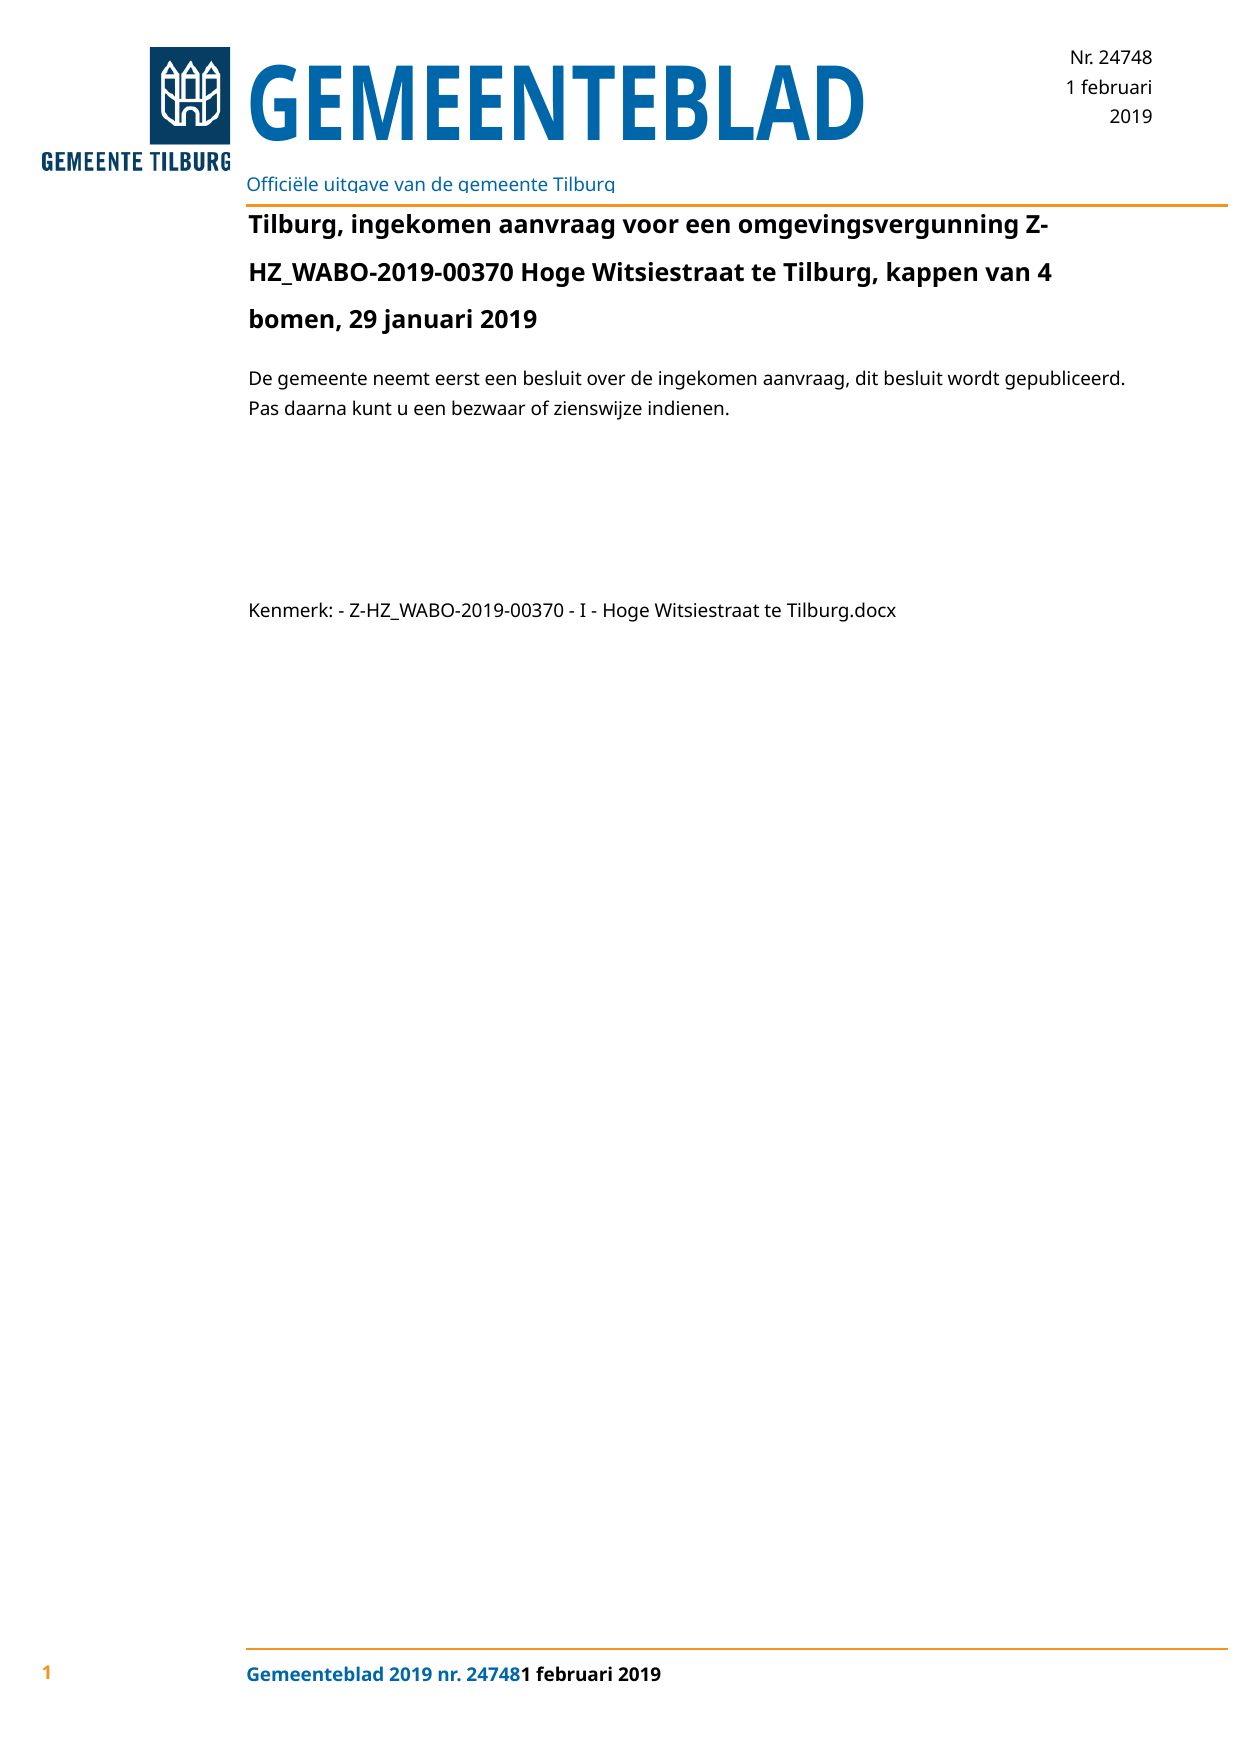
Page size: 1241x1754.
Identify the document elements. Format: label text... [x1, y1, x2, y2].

text De gemeente neemt eerst een besluit over de ingekomen aanvraag, dit besluit wordt gepubliceerd. Pas daarna kunt u een bezwaar of zienswijze indienen. [248, 366, 1152, 421]
picture [41, 47, 231, 172]
text Kenmerk: - Z-HZ_WABO-2019-00370 - I - Hoge Witsiestraat te Tilburg.docx [248, 597, 1152, 622]
text Tilburg, ingekomen aanvraag voor een omgevingsvergunning Z-HZ_WABO-2019-00370 Hoge Witsiestraat te Tilburg, kappen van 4 bomen, 29 januari 2019 [248, 207, 1152, 336]
